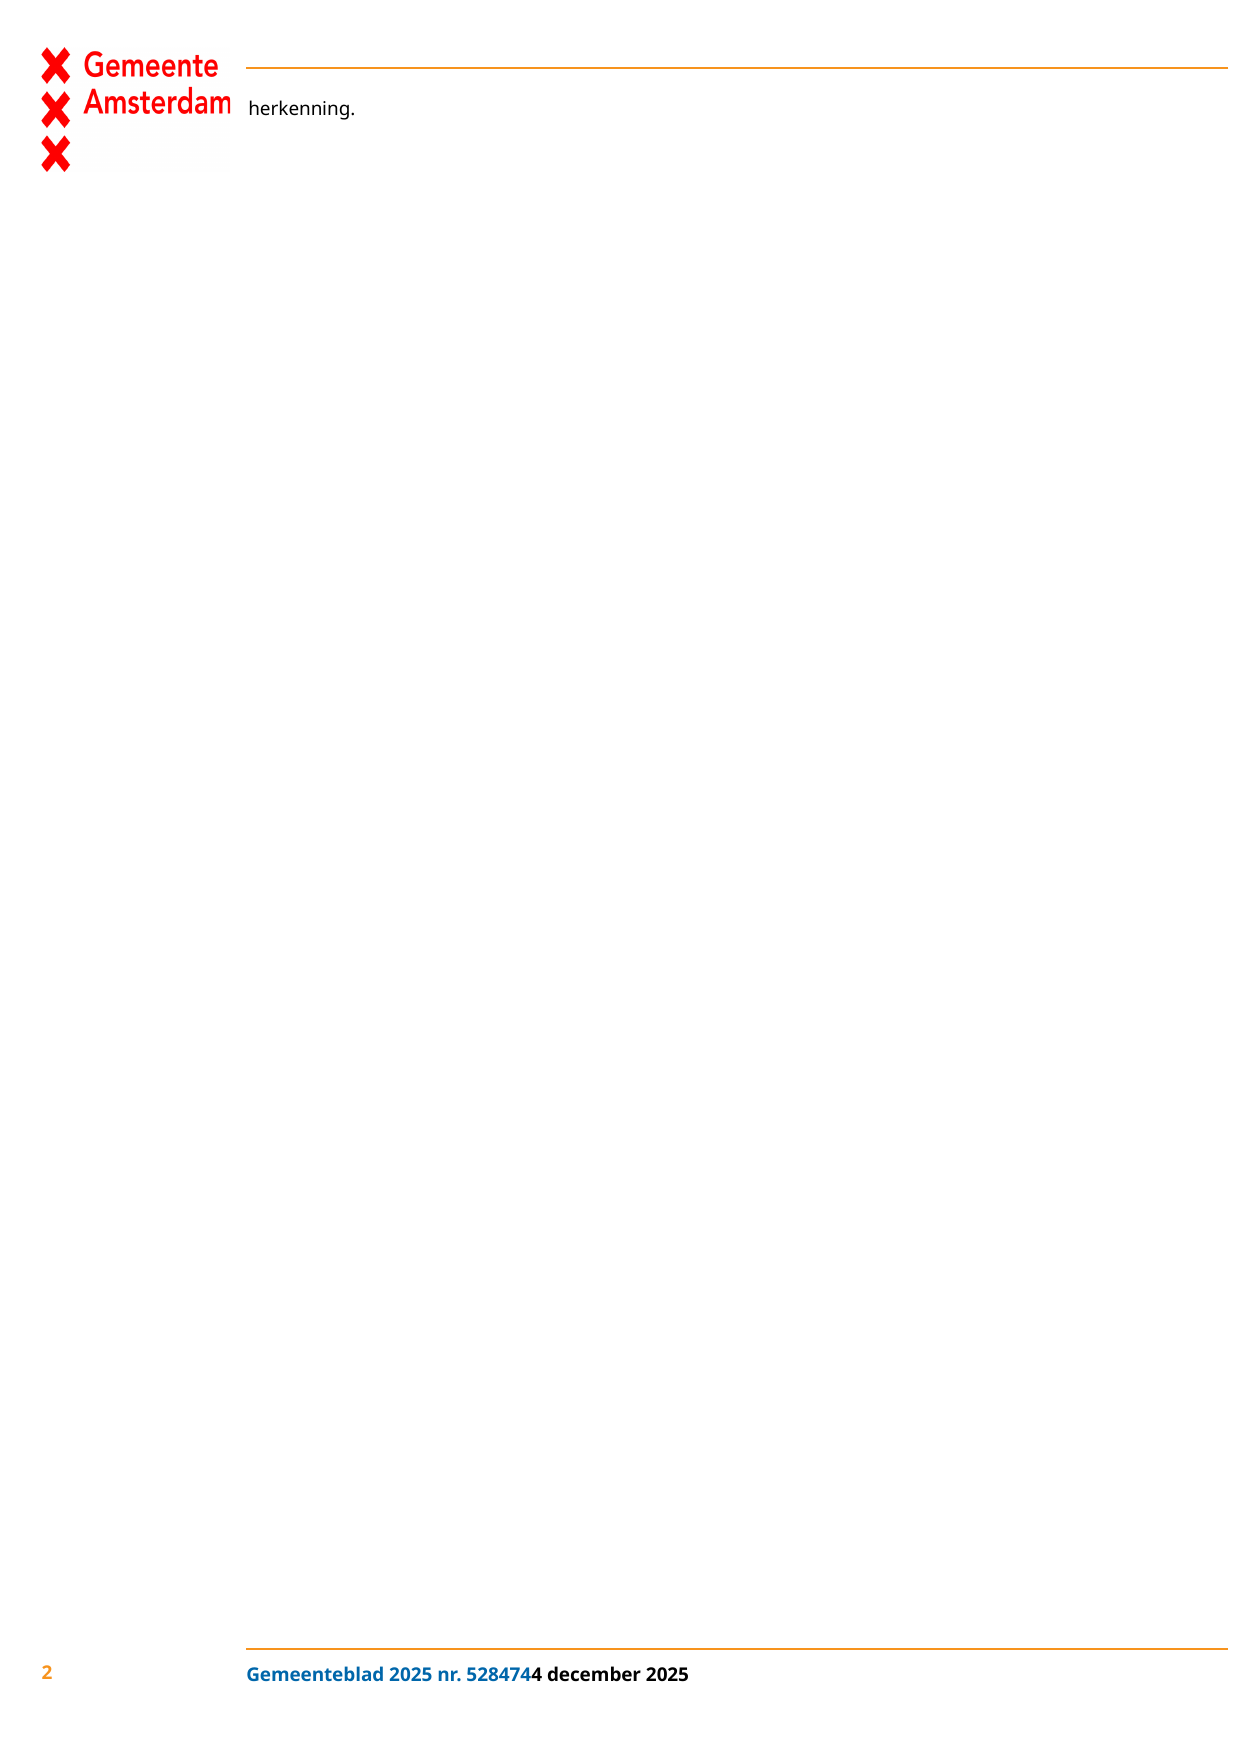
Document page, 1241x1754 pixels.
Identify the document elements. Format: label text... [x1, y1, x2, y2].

picture [41, 47, 231, 172]
text herkenning. [248, 95, 1152, 121]
